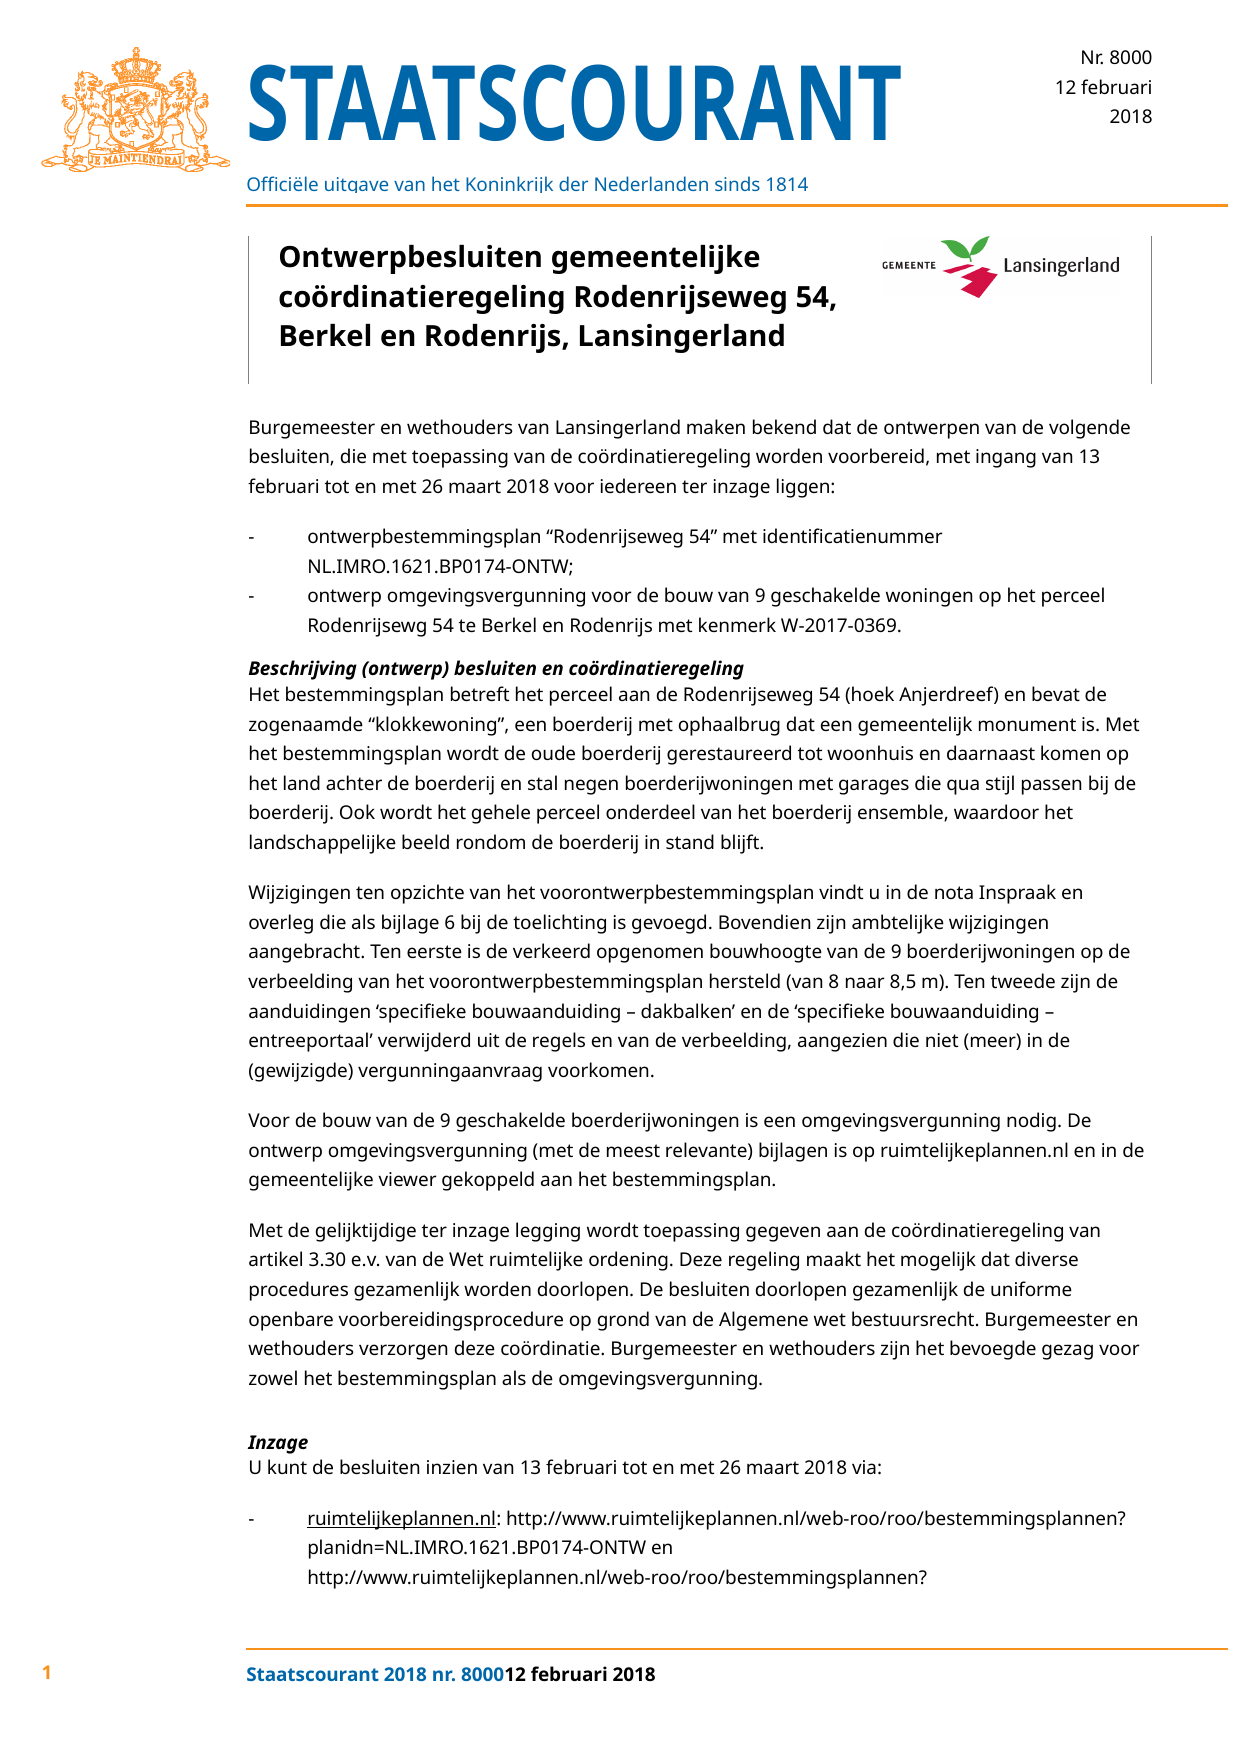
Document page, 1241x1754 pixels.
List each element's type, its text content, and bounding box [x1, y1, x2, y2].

text Het bestemmingsplan betreft het perceel aan de Rodenrijseweg 54 (hoek Anjerdreef) en bevat de zogenaamde “klokkewoning”, een boerderij met ophaalbrug dat een gemeentelijk monument is. Met het bestemmingsplan wordt de oude boerderij gerestaureerd tot woonhuis en daarnaast komen op het land achter de boerderij en stal negen boerderijwoningen met garages die qua stijl passen bij de boerderij. Ook wordt het gehele perceel onderdeel van het boerderij ensemble, waardoor het landschappelijke beeld rondom de boerderij in stand blijft. [248, 681, 1152, 855]
table_header Ontwerpbesluiten gemeentelijke coördinatieregeling Rodenrijseweg 54, Berkel en Rodenrijs, Lansingerland [249, 236, 850, 384]
text Wijzigingen ten opzichte van het voorontwerpbestemmingsplan vindt u in de nota Inspraak en overleg die als bijlage 6 bij de toelichting is gevoegd. Bovendien zijn ambtelijke wijzigingen aangebracht. Ten eerste is de verkeerd opgenomen bouwhoogte van de 9 boerderijwoningen op de verbeelding van het voorontwerpbestemmingsplan hersteld (van 8 naar 8,5 m). Ten tweede zijn de aanduidingen ‘specifieke bouwaanduiding – dakbalken’ en de ‘specifieke bouwaanduiding – entreeportaal’ verwijderd uit de regels en van de verbeelding, aangezien die niet (meer) in de (gewijzigde) vergunningaanvraag voorkomen. [248, 879, 1152, 1083]
text Inzage [248, 1429, 1152, 1454]
text Beschrijving (ontwerp) besluiten en coördinatieregeling [248, 655, 1152, 681]
picture [41, 47, 231, 172]
list ontwerp omgevingsvergunning voor de bouw van 9 geschakelde woningen op het perceel Rodenrijsewg 54 te Berkel en Rodenrijs met kenmerk W-2017-0369. [248, 583, 1152, 638]
list ruimtelijkeplannen.nl: http://www.ruimtelijkeplannen.nl/web-roo/roo/bestemmingsplannen?planidn=NL.IMRO.1621.BP0174-ONTW en http://www.ruimtelijkeplannen.nl/web-roo/roo/bestemmingsplannen? [248, 1505, 1152, 1590]
text Voor de bouw van de 9 geschakelde boerderijwoningen is een omgevingsvergunning nodig. De ontwerp omgevingsvergunning (met de meest relevante) bijlagen is op ruimtelijkeplannen.nl en in de gemeentelijke viewer gekoppeld aan het bestemmingsplan. [248, 1107, 1152, 1192]
picture [882, 236, 1119, 298]
text Burgemeester en wethouders van Lansingerland maken bekend dat de ontwerpen van de volgende besluiten, die met toepassing van de coördinatieregeling worden voorbereid, met ingang van 13 februari tot en met 26 maart 2018 voor iedereen ter inzage liggen: [248, 414, 1152, 499]
text Met de gelijktijdige ter inzage legging wordt toepassing gegeven aan de coördinatieregeling van artikel 3.30 e.v. van de Wet ruimtelijke ordening. Deze regeling maakt het mogelijk dat diverse procedures gezamenlijk worden doorlopen. De besluiten doorlopen gezamenlijk de uniforme openbare voorbereidingsprocedure op grond van de Algemene wet bestuursrecht. Burgemeester en wethouders verzorgen deze coördinatie. Burgemeester en wethouders zijn het bevoegde gezag voor zowel het bestemmingsplan als de omgevingsvergunning. [248, 1217, 1152, 1391]
table_header [850, 236, 1151, 384]
list ontwerpbestemmingsplan “Rodenrijseweg 54” met identificatienummer NL.IMRO.1621.BP0174-ONTW; [248, 523, 1152, 579]
text U kunt de besluiten inzien van 13 februari tot en met 26 maart 2018 via: [248, 1454, 1152, 1480]
